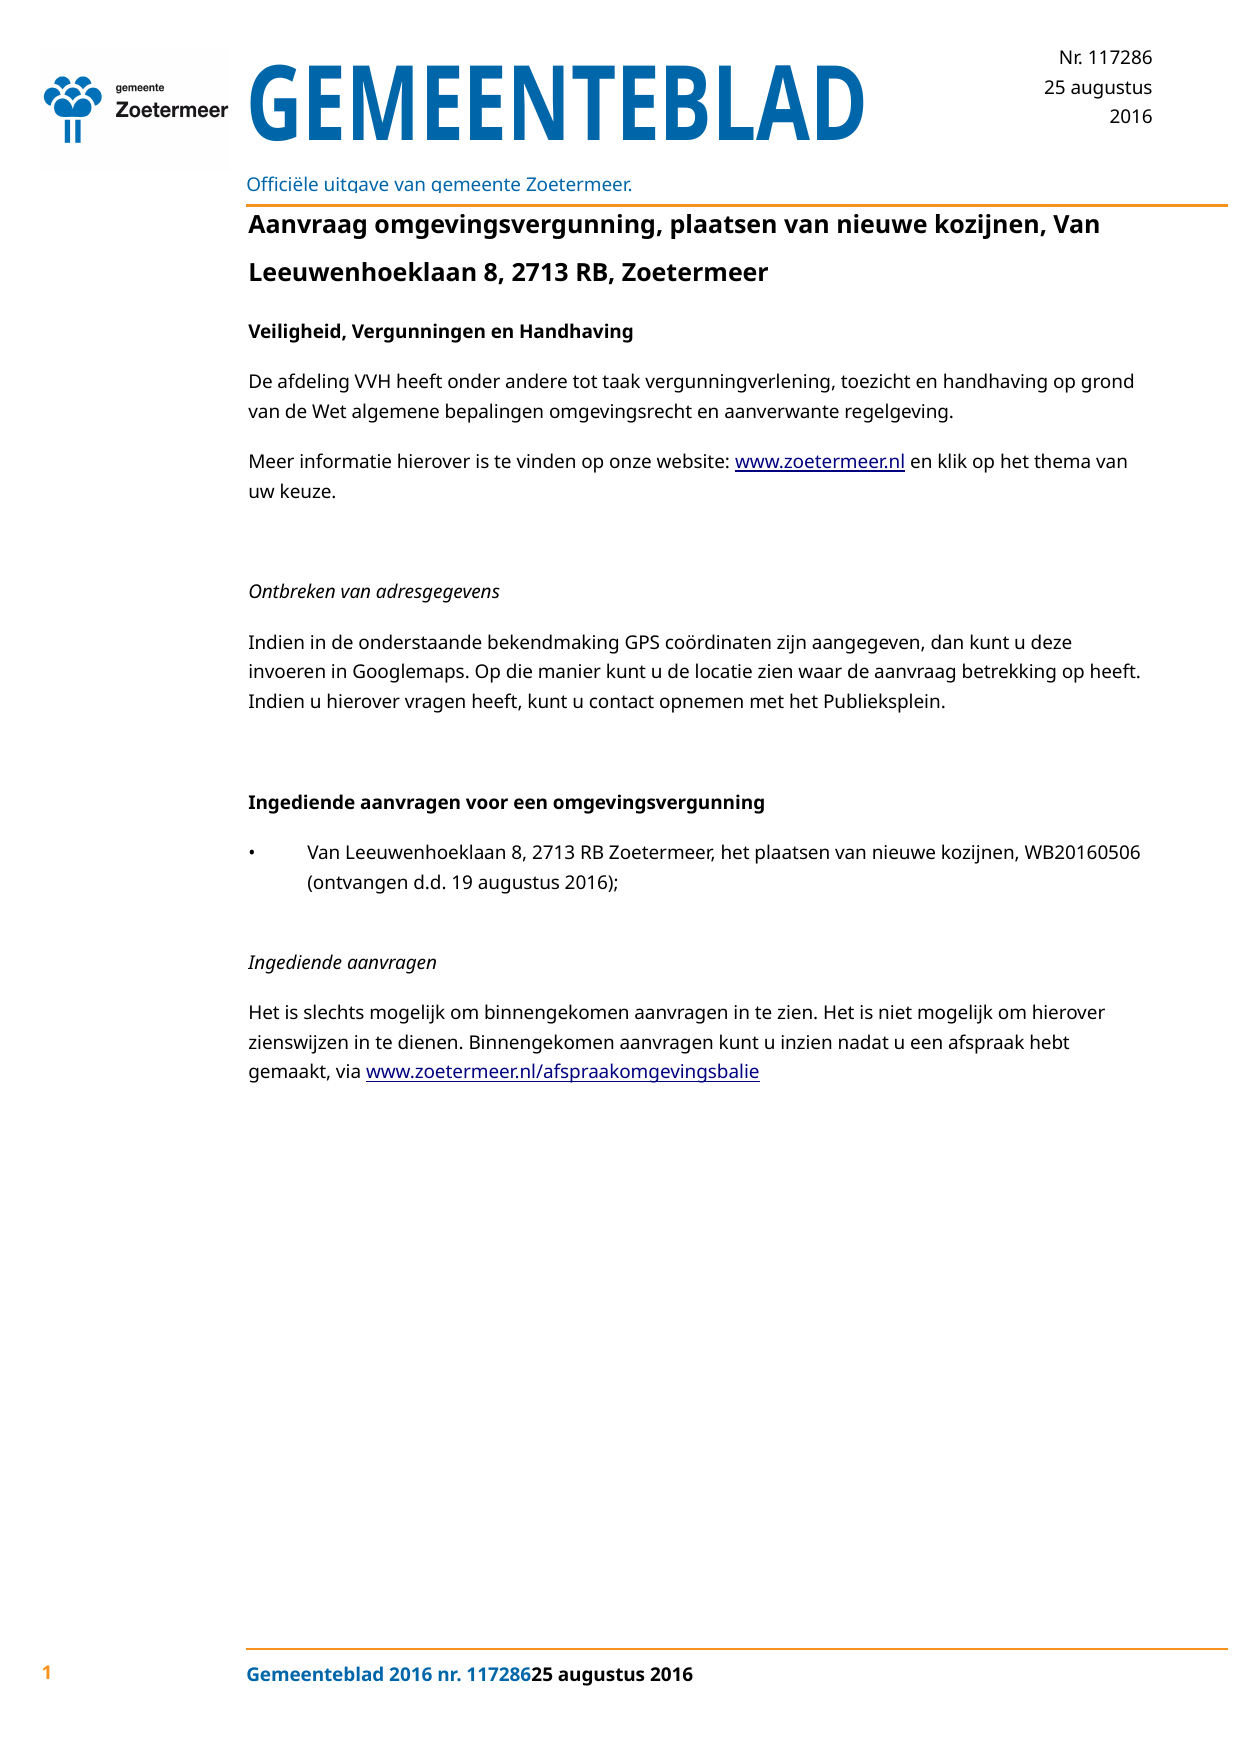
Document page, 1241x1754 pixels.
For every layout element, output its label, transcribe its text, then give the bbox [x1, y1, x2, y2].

text Veiligheid, Vergunningen en Handhaving [248, 318, 1152, 344]
text Ingediende aanvragen voor een omgevingsvergunning [248, 789, 1152, 815]
text Het is slechts mogelijk om binnengekomen aanvragen in te zien. Het is niet mogelijk om hierover zienswijzen in te dienen. Binnengekomen aanvragen kunt u inzien nadat u een afspraak hebt gemaakt, via www.zoetermeer.nl/afspraakomgevingsbalie [248, 999, 1152, 1084]
text Ingediende aanvragen [248, 949, 1152, 975]
text Aanvraag omgevingsvergunning, plaatsen van nieuwe kozijnen, Van Leeuwenhoeklaan 8, 2713 RB, Zoetermeer [248, 207, 1152, 288]
text Indien in de onderstaande bekendmaking GPS coördinaten zijn aangegeven, dan kunt u deze invoeren in Googlemaps. Op die manier kunt u de locatie zien waar de aanvraag betrekking op heeft. Indien u hierover vragen heeft, kunt u contact opnemen met het Publieksplein. [248, 629, 1152, 714]
text Ontbreken van adresgegevens [248, 579, 1152, 604]
text De afdeling VVH heeft onder andere tot taak vergunningverlening, toezicht en handhaving op grond van de Wet algemene bepalingen omgevingsrecht en aanverwante regelgeving. [248, 368, 1152, 424]
text Meer informatie hierover is te vinden op onze website: www.zoetermeer.nl en klik op het thema van uw keuze. [248, 448, 1152, 504]
list Van Leeuwenhoeklaan 8, 2713 RB Zoetermeer, het plaatsen van nieuwe kozijnen, WB20160506 (ontvangen d.d. 19 augustus 2016); [248, 839, 1152, 895]
picture [41, 47, 231, 172]
